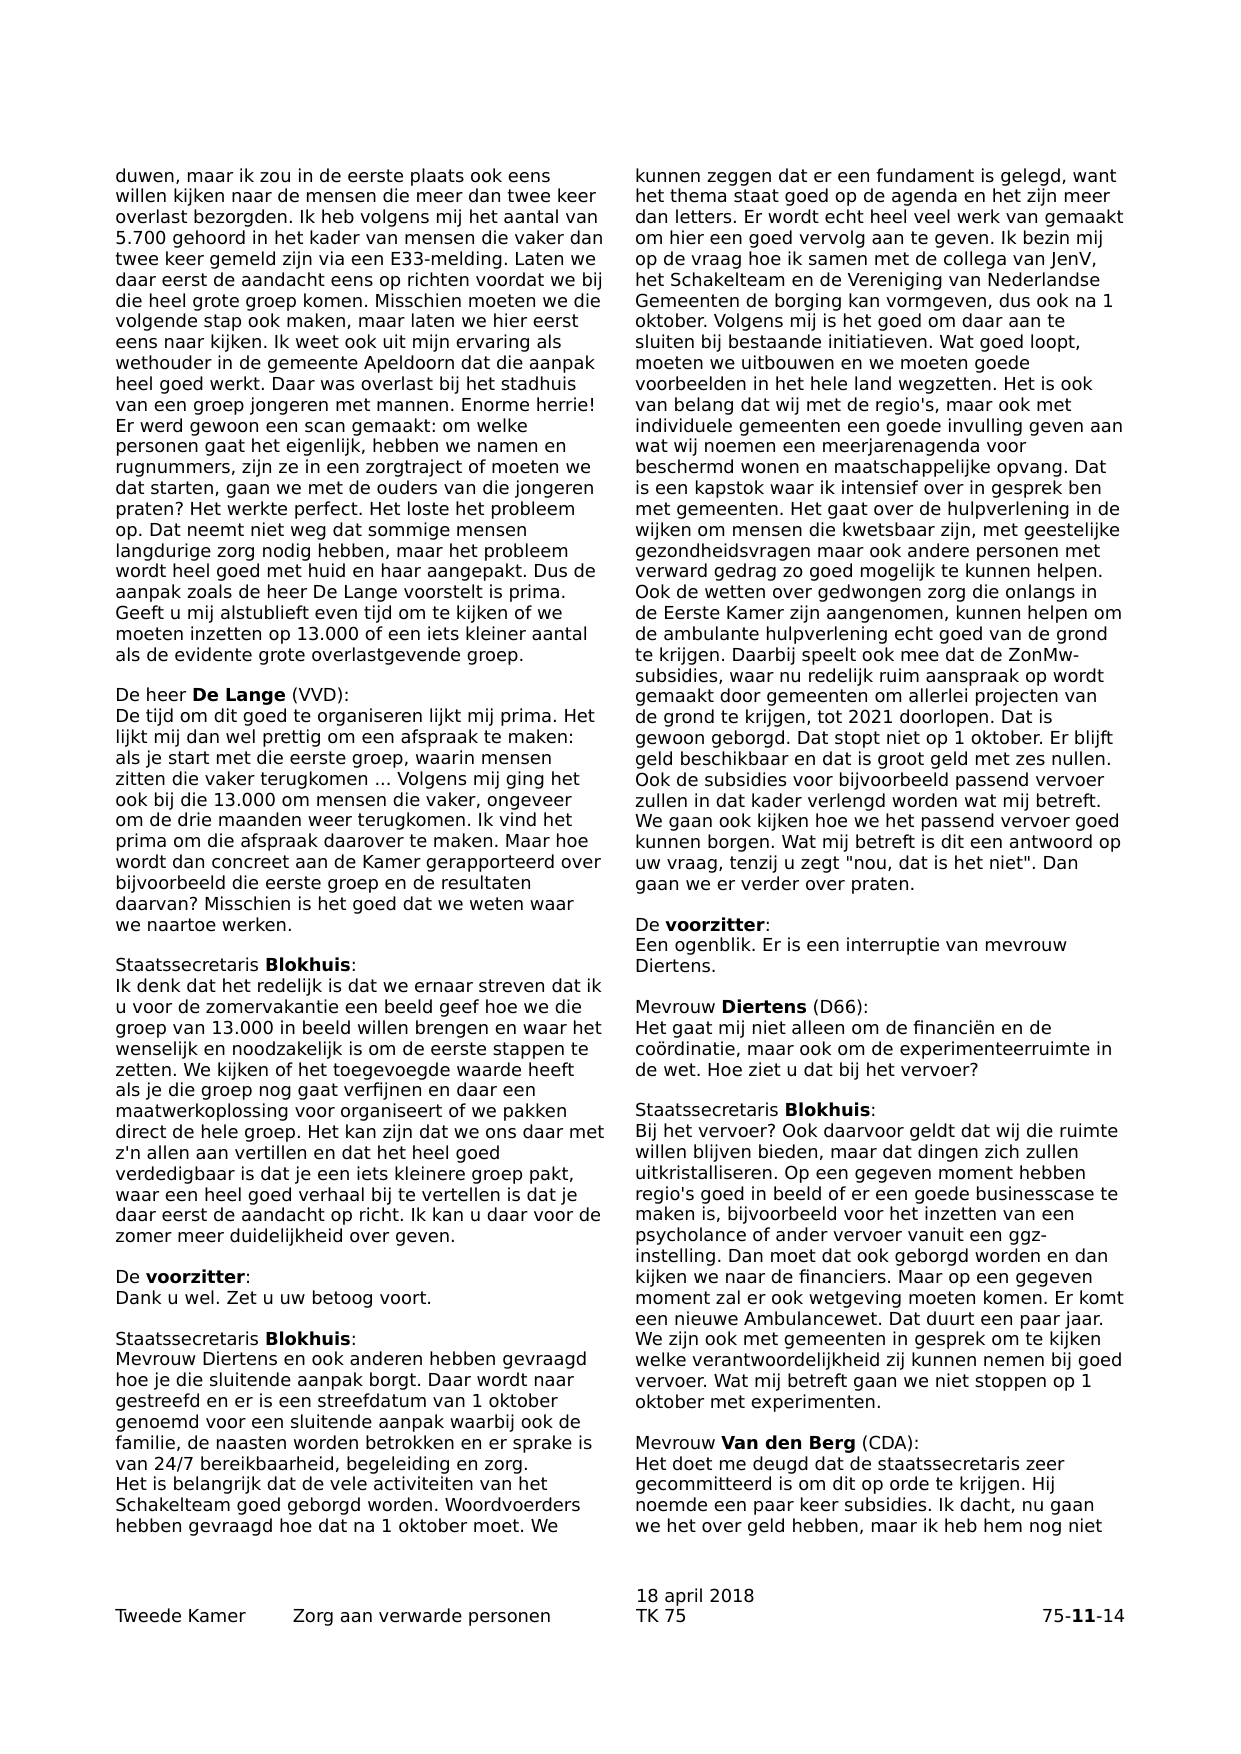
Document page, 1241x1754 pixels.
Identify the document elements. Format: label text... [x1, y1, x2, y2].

text Bij het vervoer? Ook daarvoor geldt dat wij die ruimte willen blijven bieden, maar dat dingen zich zullen uitkristalliseren. Op een gegeven moment hebben regio's goed in beeld of er een goede businesscase te maken is, bijvoorbeeld voor het inzetten van een psycholance of ander vervoer vanuit een ggz-instelling. Dan moet dat ook geborgd worden en dan kijken we naar de financiers. Maar op een gegeven moment zal er ook wetgeving moeten komen. Er komt een nieuwe Ambulancewet. Dat duurt een paar jaar. We zijn ook met gemeenten in gesprek om te kijken welke verantwoordelijkheid zij kunnen nemen bij goed vervoer. Wat mij betreft gaan we niet stoppen op 1 oktober met experimenten. [635, 1121, 1125, 1412]
text Mevrouw Diertens (D66): [635, 997, 1125, 1018]
text Mevrouw Diertens en ook anderen hebben gevraagd hoe je die sluitende aanpak borgt. Daar wordt naar gestreefd en er is een streefdatum van 1 oktober genoemd voor een sluitende aanpak waarbij ook de familie, de naasten worden betrokken en er sprake is van 24/7 bereikbaarheid, begeleiding en zorg. [115, 1349, 605, 1474]
text Het gaat mij niet alleen om de financiën en de coördinatie, maar ook om de experimenteerruimte in de wet. Hoe ziet u dat bij het vervoer? [635, 1018, 1125, 1080]
text De voorzitter: [115, 1267, 605, 1287]
text Het doet me deugd dat de staatssecretaris zeer gecommitteerd is om dit op orde te krijgen. Hij noemde een paar keer subsidies. Ik dacht, nu gaan we het over geld hebben, maar ik heb hem nog niet [635, 1453, 1125, 1537]
text Dank u wel. Zet u uw betoog voort. [115, 1287, 605, 1308]
text Mevrouw Van den Berg (CDA): [635, 1432, 1125, 1453]
text Staatssecretaris Blokhuis: [115, 1328, 605, 1349]
text De tijd om dit goed te organiseren lijkt mij prima. Het lijkt mij dan wel prettig om een afspraak te maken: als je start met die eerste groep, waarin mensen zitten die vaker terugkomen ... Volgens mij ging het ook bij die 13.000 om mensen die vaker, ongeveer om de drie maanden weer terugkomen. Ik vind het prima om die afspraak daarover te maken. Maar hoe wordt dan concreet aan de Kamer gerapporteerd over bijvoorbeeld die eerste groep en de resultaten daarvan? Misschien is het goed dat we weten waar we naartoe werken. [115, 706, 605, 935]
text duwen, maar ik zou in de eerste plaats ook eens willen kijken naar de mensen die meer dan twee keer overlast bezorgden. Ik heb volgens mij het aantal van 5.700 gehoord in het kader van mensen die vaker dan twee keer gemeld zijn via een E33-melding. Laten we daar eerst de aandacht eens op richten voordat we bij die heel grote groep komen. Misschien moeten we die volgende stap ook maken, maar laten we hier eerst eens naar kijken. Ik weet ook uit mijn ervaring als wethouder in de gemeente Apeldoorn dat die aanpak heel goed werkt. Daar was overlast bij het stadhuis van een groep jongeren met mannen. Enorme herrie! Er werd gewoon een scan gemaakt: om welke personen gaat het eigenlijk, hebben we namen en rugnummers, zijn ze in een zorgtraject of moeten we dat starten, gaan we met de ouders van die jongeren praten? Het werkte perfect. Het loste het probleem op. Dat neemt niet weg dat sommige mensen langdurige zorg nodig hebben, maar het probleem wordt heel goed met huid en haar aangepakt. Dus de aanpak zoals de heer De Lange voorstelt is prima. Geeft u mij alstublieft even tijd om te kijken of we moeten inzetten op 13.000 of een iets kleiner aantal als de evidente grote overlastgevende groep. [115, 165, 605, 665]
text Ik denk dat het redelijk is dat we ernaar streven dat ik u voor de zomervakantie een beeld geef hoe we die groep van 13.000 in beeld willen brengen en waar het wenselijk en noodzakelijk is om de eerste stappen te zetten. We kijken of het toegevoegde waarde heeft als je die groep nog gaat verfijnen en daar een maatwerkoplossing voor organiseert of we pakken direct de hele groep. Het kan zijn dat we ons daar met z'n allen aan vertillen en dat het heel goed verdedigbaar is dat je een iets kleinere groep pakt, waar een heel goed verhaal bij te vertellen is dat je daar eerst de aandacht op richt. Ik kan u daar voor de zomer meer duidelijkheid over geven. [115, 976, 605, 1247]
text De voorzitter: [635, 914, 1125, 935]
text Staatssecretaris Blokhuis: [635, 1100, 1125, 1121]
text Ook de subsidies voor bijvoorbeeld passend vervoer zullen in dat kader verlengd worden wat mij betreft. We gaan ook kijken hoe we het passend vervoer goed kunnen borgen. Wat mij betreft is dit een antwoord op uw vraag, tenzij u zegt "nou, dat is het niet". Dan gaan we er verder over praten. [635, 769, 1125, 894]
text Een ogenblik. Er is een interruptie van mevrouw Diertens. [635, 935, 1125, 977]
text Staatssecretaris Blokhuis: [115, 955, 605, 976]
text kunnen zeggen dat er een fundament is gelegd, want het thema staat goed op de agenda en het zijn meer dan letters. Er wordt echt heel veel werk van gemaakt om hier een goed vervolg aan te geven. Ik bezin mij op de vraag hoe ik samen met de collega van JenV, het Schakelteam en de Vereniging van Nederlandse Gemeenten de borging kan vormgeven, dus ook na 1 oktober. Volgens mij is het goed om daar aan te sluiten bij bestaande initiatieven. Wat goed loopt, moeten we uitbouwen en we moeten goede voorbeelden in het hele land wegzetten. Het is ook van belang dat wij met de regio's, maar ook met individuele gemeenten een goede invulling geven aan wat wij noemen een meerjarenagenda voor beschermd wonen en maatschappelijke opvang. Dat is een kapstok waar ik intensief over in gesprek ben met gemeenten. Het gaat over de hulpverlening in de wijken om mensen die kwetsbaar zijn, met geestelijke gezondheidsvragen maar ook andere personen met verward gedrag zo goed mogelijk te kunnen helpen. [635, 165, 1125, 582]
text Het is belangrijk dat de vele activiteiten van het Schakelteam goed geborgd worden. Woordvoerders hebben gevraagd hoe dat na 1 oktober moet. We [115, 1474, 605, 1537]
text De heer De Lange (VVD): [115, 685, 605, 706]
text Ook de wetten over gedwongen zorg die onlangs in de Eerste Kamer zijn aangenomen, kunnen helpen om de ambulante hulpverlening echt goed van de grond te krijgen. Daarbij speelt ook mee dat de ZonMw-subsidies, waar nu redelijk ruim aanspraak op wordt gemaakt door gemeenten om allerlei projecten van de grond te krijgen, tot 2021 doorlopen. Dat is gewoon geborgd. Dat stopt niet op 1 oktober. Er blijft geld beschikbaar en dat is groot geld met zes nullen. [635, 582, 1125, 769]
